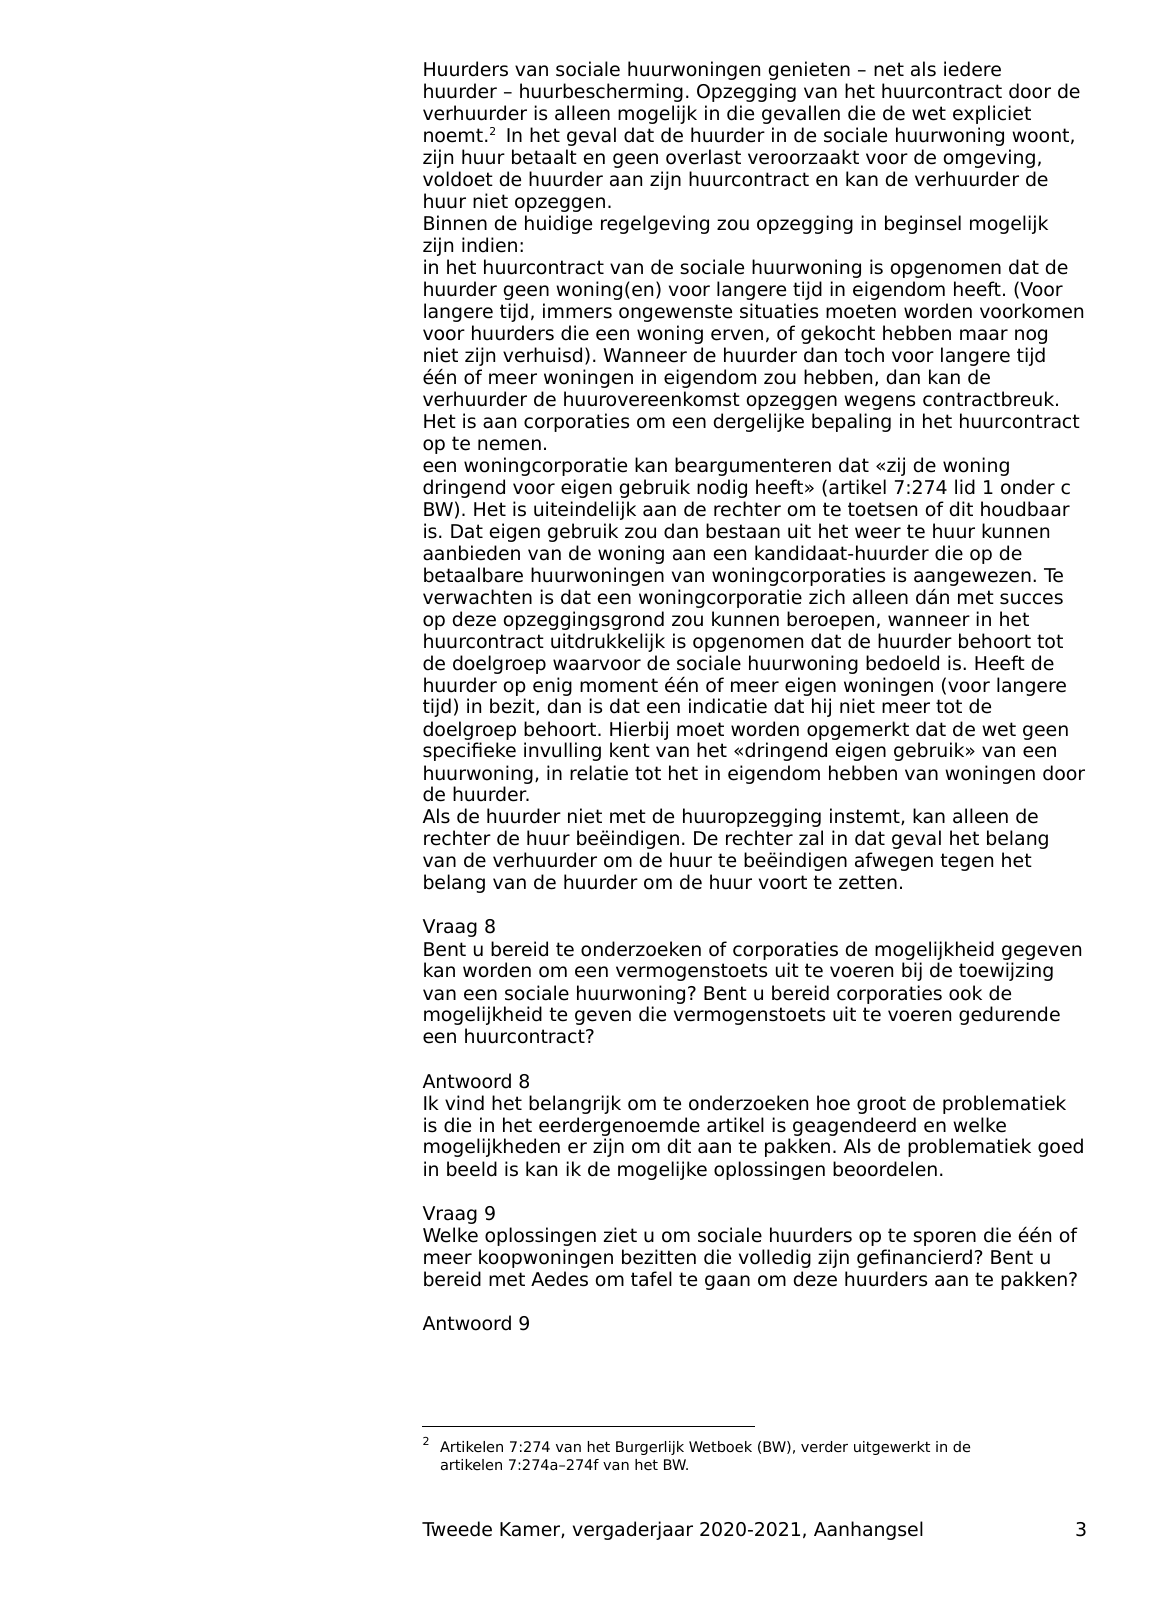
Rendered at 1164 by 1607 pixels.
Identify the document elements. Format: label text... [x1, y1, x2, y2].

text Vraag 9 [422, 1203, 1087, 1224]
text Antwoord 9 [422, 1313, 1087, 1335]
text in het huurcontract van de sociale huurwoning is opgenomen dat de huurder geen woning(en) voor langere tijd in eigendom heeft. (Voor langere tijd, immers ongewenste situaties moeten worden voorkomen voor huurders die een woning erven, of gekocht hebben maar nog niet zijn verhuisd). Wanneer de huurder dan toch voor langere tijd één of meer woningen in eigendom zou hebben, dan kan de verhuurder de huurovereenkomst opzeggen wegens contractbreuk. Het is aan corporaties om een dergelijke bepaling in het huurcontract op te nemen. [422, 257, 1087, 455]
text Bent u bereid te onderzoeken of corporaties de mogelijkheid gegeven kan worden om een vermogenstoets uit te voeren bij de toewijzing van een sociale huurwoning? Bent u bereid corporaties ook de mogelijkheid te geven die vermogenstoets uit te voeren gedurende een huurcontract? [422, 938, 1087, 1048]
text Artikelen 7:274 van het Burgerlijk Wetboek (BW), verder uitgewerkt in de artikelen 7:274a–274f van het BW. [422, 1435, 1087, 1474]
text Vraag 8 [422, 916, 1087, 938]
text Ik vind het belangrijk om te onderzoeken hoe groot de problematiek is die in het eerdergenoemde artikel is geagendeerd en welke mogelijkheden er zijn om dit aan te pakken. Als de problematiek goed in beeld is kan ik de mogelijke oplossingen beoordelen. [422, 1092, 1087, 1180]
text Binnen de huidige regelgeving zou opzegging in beginsel mogelijk zijn indien: [422, 213, 1087, 257]
text Welke oplossingen ziet u om sociale huurders op te sporen die één of meer koopwoningen bezitten die volledig zijn gefinancierd? Bent u bereid met Aedes om tafel te gaan om deze huurders aan te pakken? [422, 1224, 1087, 1291]
text Als de huurder niet met de huuropzegging instemt, kan alleen de rechter de huur beëindigen. De rechter zal in dat geval het belang van de verhuurder om de huur te beëindigen afwegen tegen het belang van de huurder om de huur voort te zetten. [422, 806, 1087, 894]
text Antwoord 8 [422, 1071, 1087, 1092]
text Huurders van sociale huurwoningen genieten – net als iedere huurder – huurbescherming. Opzegging van het huurcontract door de verhuurder is alleen mogelijk in die gevallen die de wet expliciet noemt. In het geval dat de huurder in de sociale huurwoning woont, zijn huur betaalt en geen overlast veroorzaakt voor de omgeving, voldoet de huurder aan zijn huurcontract en kan de verhuurder de huur niet opzeggen. [422, 59, 1087, 213]
text een woningcorporatie kan beargumenteren dat «zij de woning dringend voor eigen gebruik nodig heeft» (artikel 7:274 lid 1 onder c BW). Het is uiteindelijk aan de rechter om te toetsen of dit houdbaar is. Dat eigen gebruik zou dan bestaan uit het weer te huur kunnen aanbieden van de woning aan een kandidaat-huurder die op de betaalbare huurwoningen van woningcorporaties is aangewezen. Te verwachten is dat een woningcorporatie zich alleen dán met succes op deze opzeggingsgrond zou kunnen beroepen, wanneer in het huurcontract uitdrukkelijk is opgenomen dat de huurder behoort tot de doelgroep waarvoor de sociale huurwoning bedoeld is. Heeft de huurder op enig moment één of meer eigen woningen (voor langere tijd) in bezit, dan is dat een indicatie dat hij niet meer tot de doelgroep behoort. Hierbij moet worden opgemerkt dat de wet geen specifieke invulling kent van het «dringend eigen gebruik» van een huurwoning, in relatie tot het in eigendom hebben van woningen door de huurder. [422, 455, 1087, 806]
